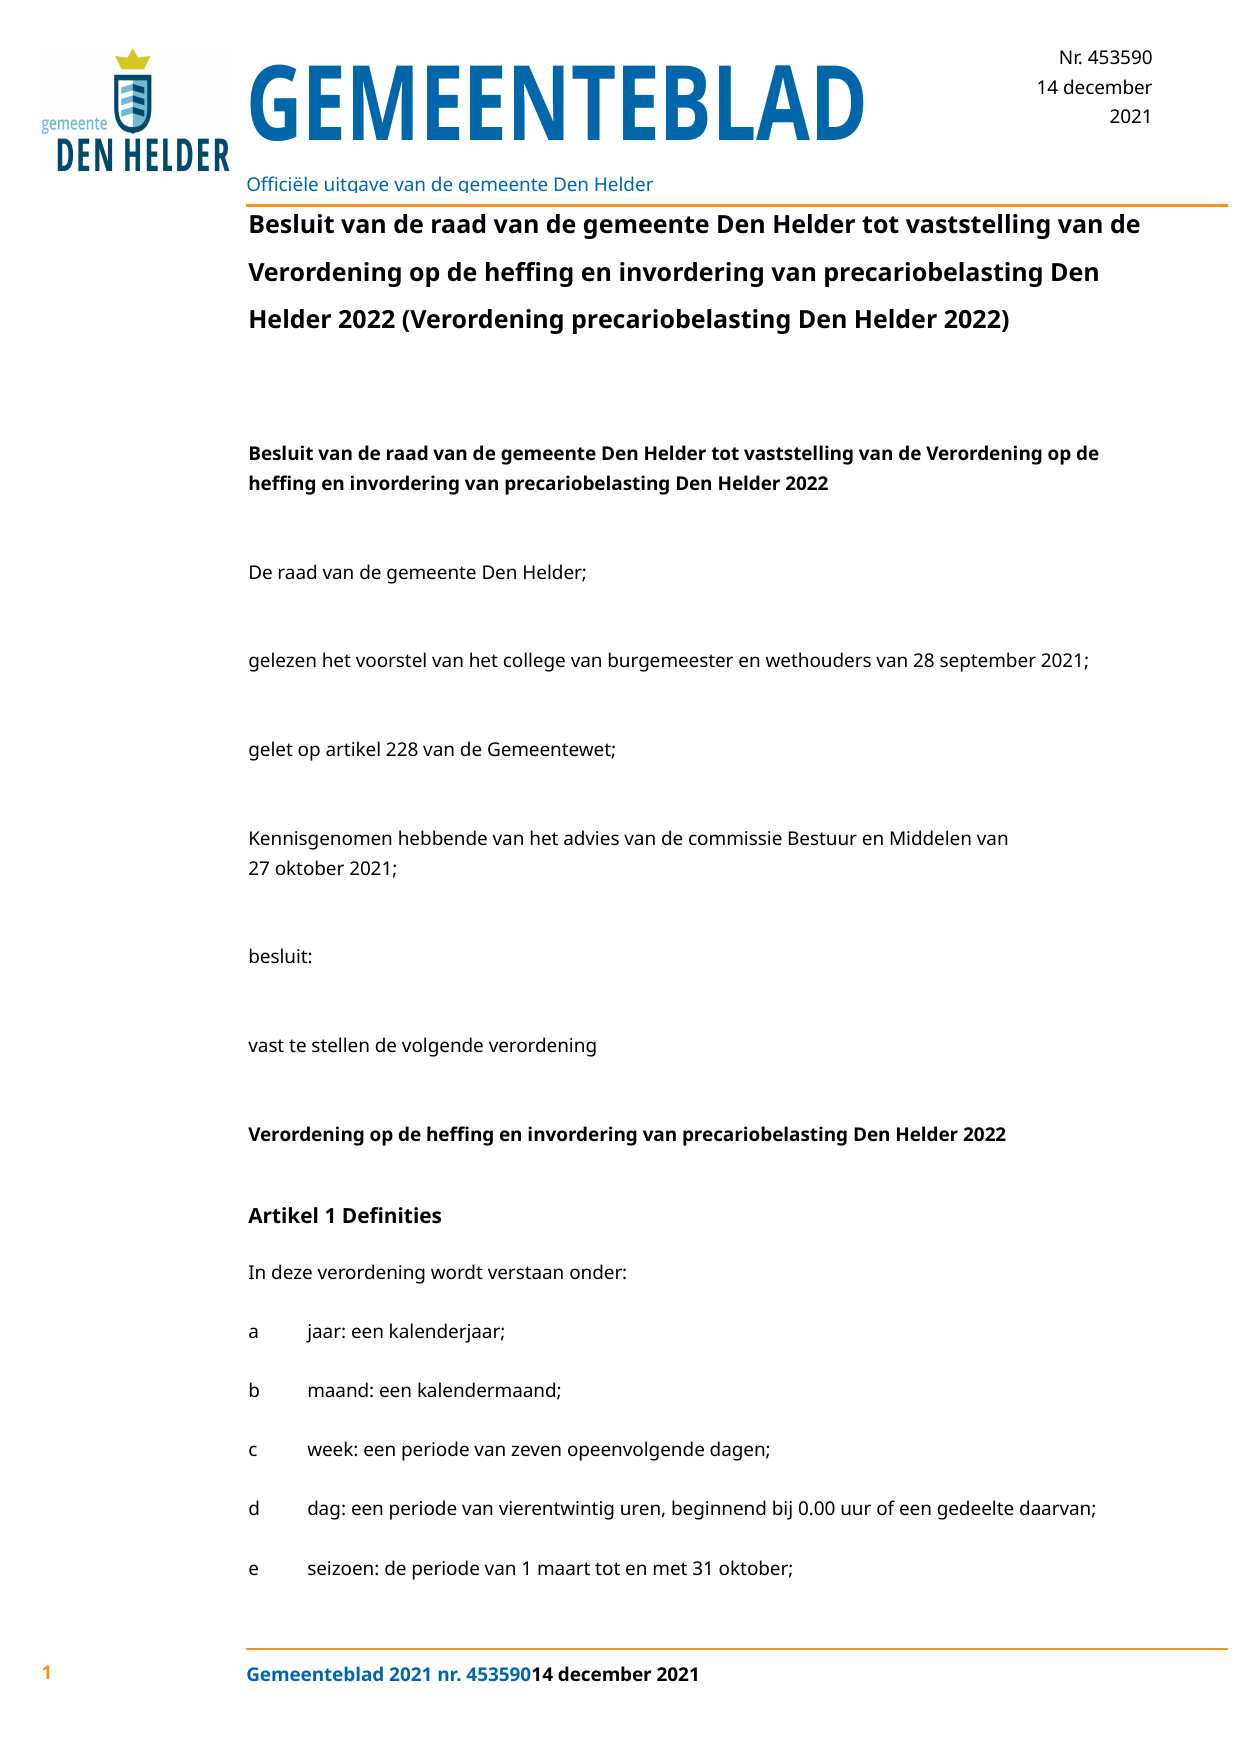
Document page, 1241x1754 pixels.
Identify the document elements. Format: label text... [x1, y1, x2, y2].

text 27 oktober 2021; [248, 855, 1152, 880]
list week: een periode van zeven opeenvolgende dagen; [248, 1436, 1152, 1462]
text besluit: [248, 943, 1152, 969]
text gelet op artikel 228 van de Gemeentewet; [248, 736, 1152, 762]
text gelezen het voorstel van het college van burgemeester en wethouders van 28 september 2021; [248, 648, 1152, 673]
picture [63, 144, 68, 165]
list seizoen: de periode van 1 maart tot en met 31 oktober; [248, 1555, 1152, 1581]
text In deze verordening wordt verstaan onder: [248, 1259, 1152, 1285]
text vast te stellen de volgende verordening [248, 1032, 1152, 1058]
picture [182, 144, 187, 165]
list dag: een periode van vierentwintig uren, beginnend bij 0.00 uur of een gedeelte daarvan; [248, 1496, 1152, 1521]
picture [100, 154, 106, 172]
text Artikel 1 Definities [248, 1201, 1152, 1229]
text Besluit van de raad van de gemeente Den Helder tot vaststelling van de Verordening op de heffing en invordering van precariobelasting Den Helder 2022 (Verordening precariobelasting Den Helder 2022) [248, 207, 1152, 336]
list maand: een kalendermaand; [248, 1377, 1152, 1403]
picture [41, 47, 231, 172]
text Besluit van de raad van de gemeente Den Helder tot vaststelling van de Verordening op de heffing en invordering van precariobelasting Den Helder 2022 [248, 441, 1152, 496]
text Kennisgenomen hebbende van het advies van de commissie Bestuur en Middelen van [248, 825, 1152, 851]
text De raad van de gemeente Den Helder; [248, 559, 1152, 584]
picture [130, 157, 135, 172]
picture [220, 160, 224, 172]
text Verordening op de heffing en invordering van precariobelasting Den Helder 2022 [248, 1121, 1152, 1147]
list jaar: een kalenderjaar; [248, 1318, 1152, 1344]
